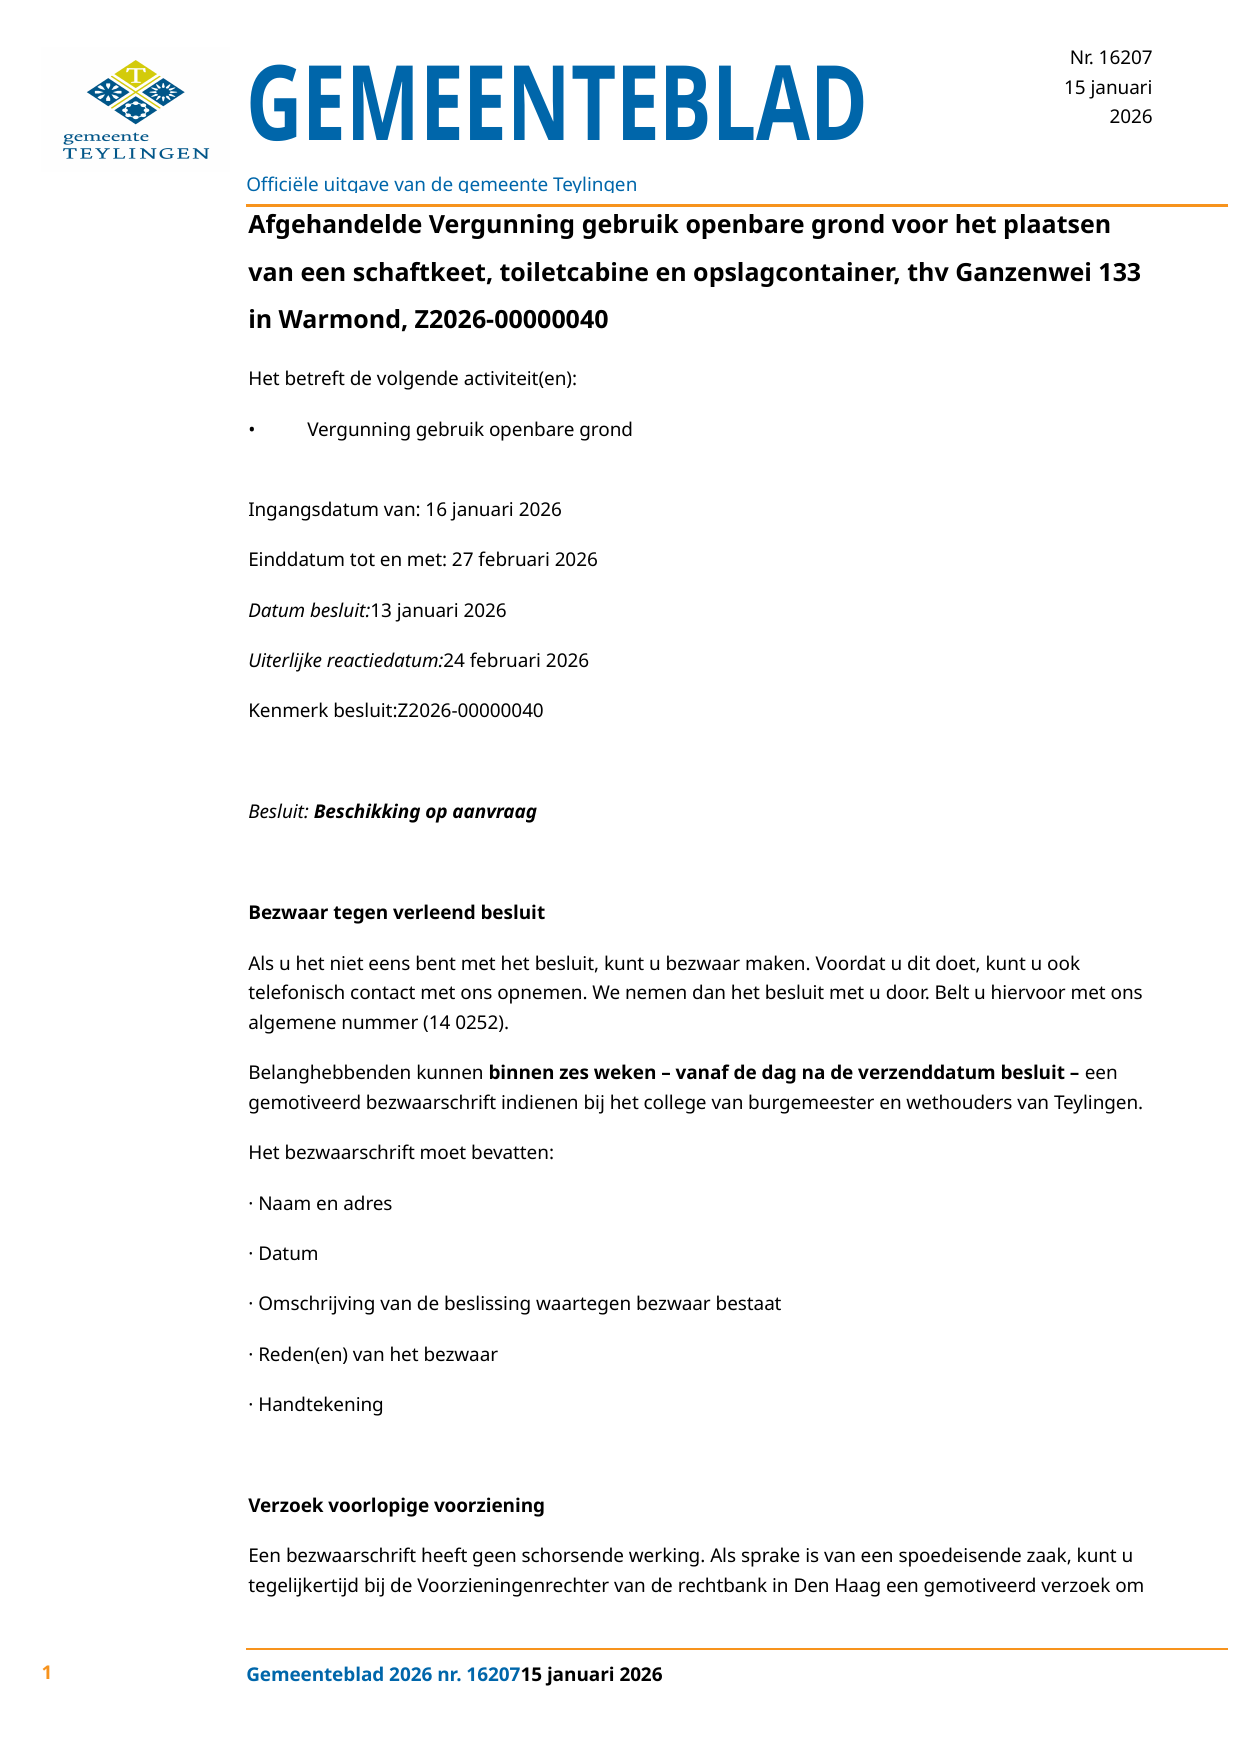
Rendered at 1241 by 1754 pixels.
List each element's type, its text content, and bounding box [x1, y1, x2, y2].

text Het betreft de volgende activiteit(en): [248, 366, 1152, 391]
text Een bezwaarschrift heeft geen schorsende werking. Als sprake is van een spoedeisende zaak, kunt u tegelijkertijd bij de Voorzieningenrechter van de rechtbank in Den Haag een gemotiveerd verzoek om [248, 1543, 1152, 1598]
text Het bezwaarschrift moet bevatten: [248, 1139, 1152, 1165]
text Einddatum tot en met: 27 februari 2026 [248, 546, 1152, 572]
text · Handtekening [248, 1391, 1152, 1417]
text Uiterlijke reactiedatum:24 februari 2026 [248, 647, 1152, 673]
text Besluit: Beschikking op aanvraag [248, 798, 1152, 824]
text Bezwaar tegen verleend besluit [248, 899, 1152, 925]
text Ingangsdatum van: 16 januari 2026 [248, 496, 1152, 522]
text Verzoek voorlopige voorziening [248, 1492, 1152, 1518]
text Als u het niet eens bent met het besluit, kunt u bezwaar maken. Voordat u dit doet, kunt u ook telefonisch contact met ons opnemen. We nemen dan het besluit met u door. Belt u hiervoor met ons algemene nummer (14 0252). [248, 950, 1152, 1034]
text · Datum [248, 1240, 1152, 1266]
text Belanghebbenden kunnen binnen zes weken – vanaf de dag na de verzenddatum besluit – een gemotiveerd bezwaarschrift indienen bij het college van burgemeester en wethouders van Teylingen. [248, 1059, 1152, 1114]
text Datum besluit:13 januari 2026 [248, 597, 1152, 622]
text Kenmerk besluit:Z2026-00000040 [248, 698, 1152, 723]
picture [41, 47, 231, 172]
text Afgehandelde Vergunning gebruik openbare grond voor het plaatsen van een schaftkeet, toiletcabine en opslagcontainer, thv Ganzenwei 133 in Warmond, Z2026-00000040 [248, 207, 1152, 336]
text · Omschrijving van de beslissing waartegen bezwaar bestaat [248, 1291, 1152, 1316]
text · Reden(en) van het bezwaar [248, 1341, 1152, 1367]
text · Naam en adres [248, 1190, 1152, 1215]
list Vergunning gebruik openbare grond [248, 416, 1152, 442]
